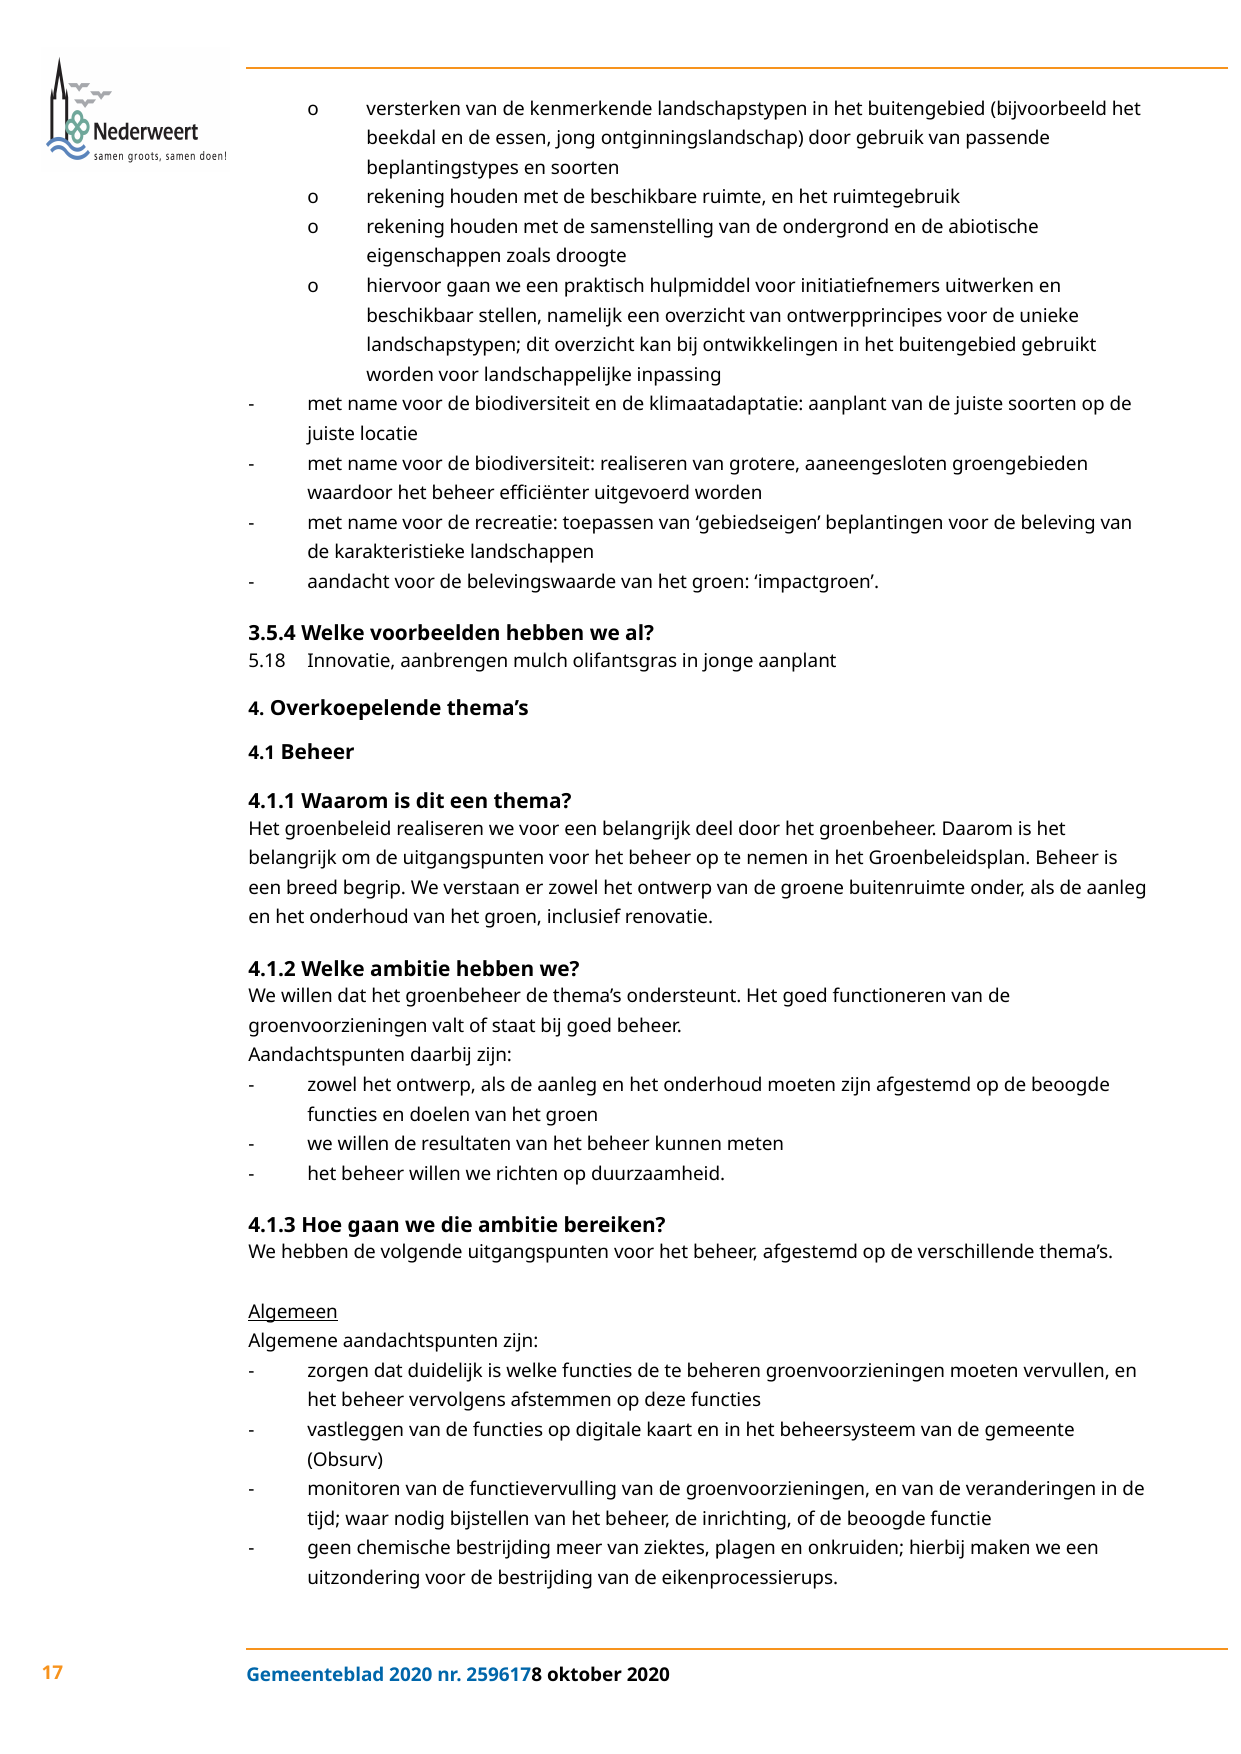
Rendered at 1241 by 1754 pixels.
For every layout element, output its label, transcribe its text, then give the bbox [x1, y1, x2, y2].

text 4.1.2 Welke ambitie hebben we? [248, 954, 1152, 982]
list het beheer willen we richten op duurzaamheid. [248, 1160, 1152, 1186]
list monitoren van de functievervulling van de groenvoorzieningen, en van de veranderingen in de tijd; waar nodig bijstellen van het beheer, de inrichting, of de beoogde functie [248, 1475, 1152, 1531]
text We hebben de volgende uitgangspunten voor het beheer, afgestemd op de verschillende thema’s. [248, 1239, 1152, 1264]
text 4.1 Beheer [248, 737, 1152, 766]
list zowel het ontwerp, als de aanleg en het onderhoud moeten zijn afgestemd op de beoogde functies en doelen van het groen [248, 1071, 1152, 1126]
text 4.1.1 Waarom is dit een thema? [248, 786, 1152, 815]
list vastleggen van de functies op digitale kaart en in het beheersysteem van de gemeente (Obsurv) [248, 1416, 1152, 1472]
list Innovatie, aanbrengen mulch olifantsgras in jonge aanplant [248, 647, 1152, 673]
picture [41, 47, 231, 172]
text Aandachtspunten daarbij zijn: [248, 1042, 1152, 1067]
text Algemeen [248, 1298, 1152, 1324]
list hiervoor gaan we een praktisch hulpmiddel voor initiatiefnemers uitwerken en beschikbaar stellen, namelijk een overzicht van ontwerpprincipes voor de unieke landschapstypen; dit overzicht kan bij ontwikkelingen in het buitengebied gebruikt worden voor landschappelijke inpassing [307, 272, 1152, 387]
text 4. Overkoepelende thema’s [248, 693, 1152, 721]
text 4.1.3 Hoe gaan we die ambitie bereiken? [248, 1210, 1152, 1239]
list met name voor de biodiversiteit en de klimaatadaptatie: aanplant van de juiste soorten op de juiste locatie [248, 391, 1152, 446]
list versterken van de kenmerkende landschapstypen in het buitengebied (bijvoorbeeld het beekdal en de essen, jong ontginningslandschap) door gebruik van passende beplantingstypes en soorten [307, 95, 1152, 180]
text Het groenbeleid realiseren we voor een belangrijk deel door het groenbeheer. Daarom is het belangrijk om de uitgangspunten voor het beheer op te nemen in het Groenbeleidsplan. Beheer is een breed begrip. We verstaan er zowel het ontwerp van de groene buitenruimte onder, als de aanleg en het onderhoud van het groen, inclusief renovatie. [248, 815, 1152, 929]
text 3.5.4 Welke voorbeelden hebben we al? [248, 618, 1152, 647]
list geen chemische bestrijding meer van ziektes, plagen en onkruiden; hierbij maken we een uitzondering voor de bestrijding van de eikenprocessierups. [248, 1534, 1152, 1590]
list met name voor de biodiversiteit: realiseren van grotere, aaneengesloten groengebieden waardoor het beheer efficiënter uitgevoerd worden [248, 450, 1152, 505]
text Algemene aandachtspunten zijn: [248, 1327, 1152, 1353]
list zorgen dat duidelijk is welke functies de te beheren groenvoorzieningen moeten vervullen, en het beheer vervolgens afstemmen op deze functies [248, 1357, 1152, 1412]
list rekening houden met de beschikbare ruimte, en het ruimtegebruik [307, 183, 1152, 209]
list we willen de resultaten van het beheer kunnen meten [248, 1130, 1152, 1156]
list aandacht voor de belevingswaarde van het groen: ‘impactgroen’. [248, 568, 1152, 594]
list rekening houden met de samenstelling van de ondergrond en de abiotische eigenschappen zoals droogte [307, 213, 1152, 268]
list met name voor de recreatie: toepassen van ‘gebiedseigen’ beplantingen voor de beleving van de karakteristieke landschappen [248, 509, 1152, 564]
text We willen dat het groenbeheer de thema’s ondersteunt. Het goed functioneren van de groenvoorzieningen valt of staat bij goed beheer. [248, 982, 1152, 1038]
